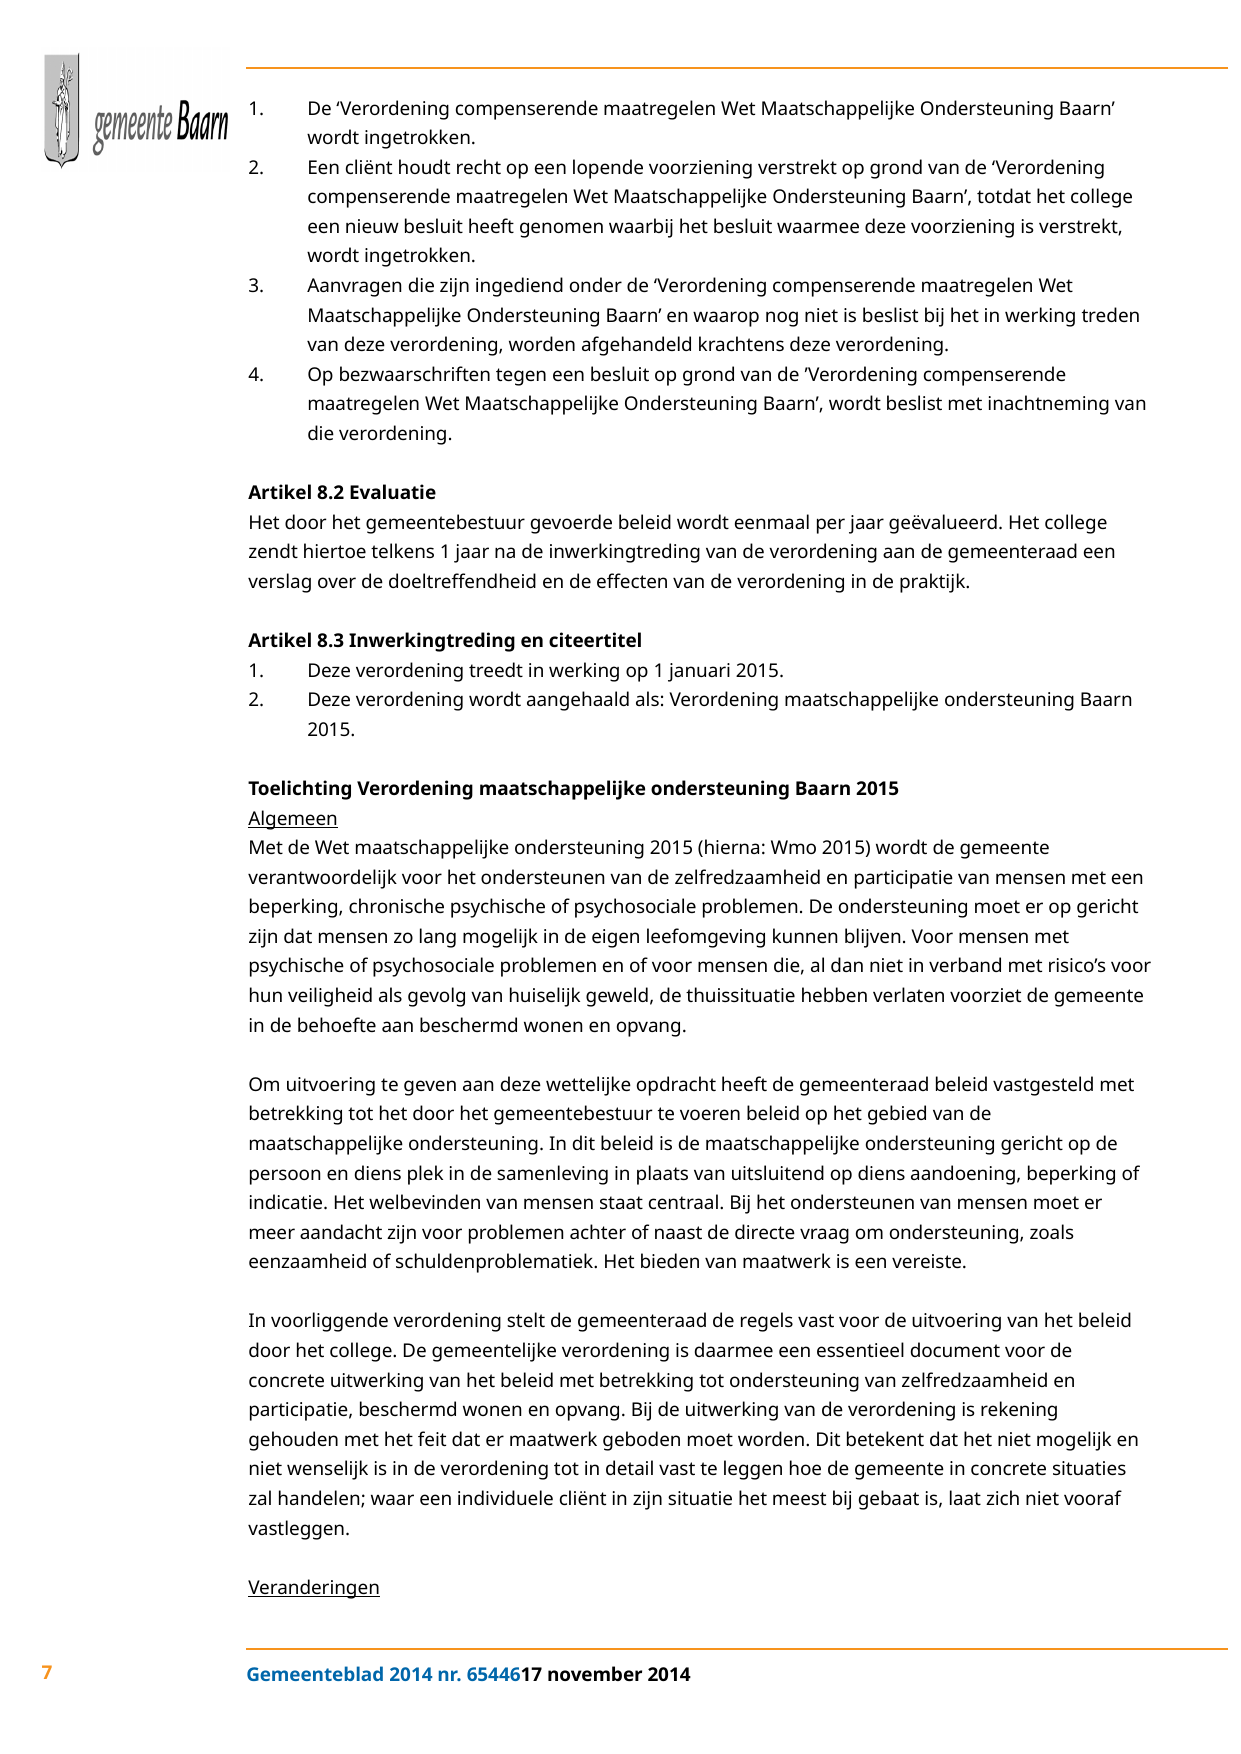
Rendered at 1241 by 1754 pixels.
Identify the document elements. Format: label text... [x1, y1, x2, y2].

text Het door het gemeentebestuur gevoerde beleid wordt eenmaal per jaar geëvalueerd. Het college zendt hiertoe telkens 1 jaar na de inwerkingtreding van de verordening aan de gemeenteraad een verslag over de doeltreffendheid en de effecten van de verordening in de praktijk. [248, 509, 1152, 594]
list Aanvragen die zijn ingediend onder de ‘Verordening compenserende maatregelen Wet Maatschappelijke Ondersteuning Baarn’ en waarop nog niet is beslist bij het in werking treden van deze verordening, worden afgehandeld krachtens deze verordening. [248, 272, 1152, 357]
text Veranderingen [248, 1574, 1152, 1600]
list De ‘Verordening compenserende maatregelen Wet Maatschappelijke Ondersteuning Baarn’ wordt ingetrokken. [248, 95, 1152, 150]
list Een cliënt houdt recht op een lopende voorziening verstrekt op grond van de ‘Verordening compenserende maatregelen Wet Maatschappelijke Ondersteuning Baarn’, totdat het college een nieuw besluit heeft genomen waarbij het besluit waarmee deze voorziening is verstrekt, wordt ingetrokken. [248, 154, 1152, 268]
picture [41, 47, 231, 172]
text Algemeen [248, 805, 1152, 831]
text Artikel 8.3 Inwerkingtreding en citeertitel [248, 627, 1152, 653]
list Op bezwaarschriften tegen een besluit op grond van de ’Verordening compenserende maatregelen Wet Maatschappelijke Ondersteuning Baarn’, wordt beslist met inachtneming van die verordening. [248, 361, 1152, 446]
list Deze verordening wordt aangehaald als: Verordening maatschappelijke ondersteuning Baarn 2015. [248, 686, 1152, 742]
list Deze verordening treedt in werking op 1 januari 2015. [248, 657, 1152, 683]
text Om uitvoering te geven aan deze wettelijke opdracht heeft de gemeenteraad beleid vastgesteld met betrekking tot het door het gemeentebestuur te voeren beleid op het gebied van de maatschappelijke ondersteuning. In dit beleid is de maatschappelijke ondersteuning gericht op de persoon en diens plek in de samenleving in plaats van uitsluitend op diens aandoening, beperking of indicatie. Het welbevinden van mensen staat centraal. Bij het ondersteunen van mensen moet er meer aandacht zijn voor problemen achter of naast de directe vraag om ondersteuning, zoals eenzaamheid of schuldenproblematiek. Het bieden van maatwerk is een vereiste. [248, 1071, 1152, 1274]
text Met de Wet maatschappelijke ondersteuning 2015 (hierna: Wmo 2015) wordt de gemeente verantwoordelijk voor het ondersteunen van de zelfredzaamheid en participatie van mensen met een beperking, chronische psychische of psychosociale problemen. De ondersteuning moet er op gericht zijn dat mensen zo lang mogelijk in de eigen leefomgeving kunnen blijven. Voor mensen met psychische of psychosociale problemen en of voor mensen die, al dan niet in verband met risico’s voor hun veiligheid als gevolg van huiselijk geweld, de thuissituatie hebben verlaten voorziet de gemeente in de behoefte aan beschermd wonen en opvang. [248, 834, 1152, 1038]
text Toelichting Verordening maatschappelijke ondersteuning Baarn 2015 [248, 775, 1152, 801]
text In voorliggende verordening stelt de gemeenteraad de regels vast voor de uitvoering van het beleid door het college. De gemeentelijke verordening is daarmee een essentieel document voor de concrete uitwerking van het beleid met betrekking tot ondersteuning van zelfredzaamheid en participatie, beschermd wonen en opvang. Bij de uitwerking van de verordening is rekening gehouden met het feit dat er maatwerk geboden moet worden. Dit betekent dat het niet mogelijk en niet wenselijk is in de verordening tot in detail vast te leggen hoe de gemeente in concrete situaties zal handelen; waar een individuele cliënt in zijn situatie het meest bij gebaat is, laat zich niet vooraf vastleggen. [248, 1308, 1152, 1541]
text Artikel 8.2 Evaluatie [248, 479, 1152, 505]
